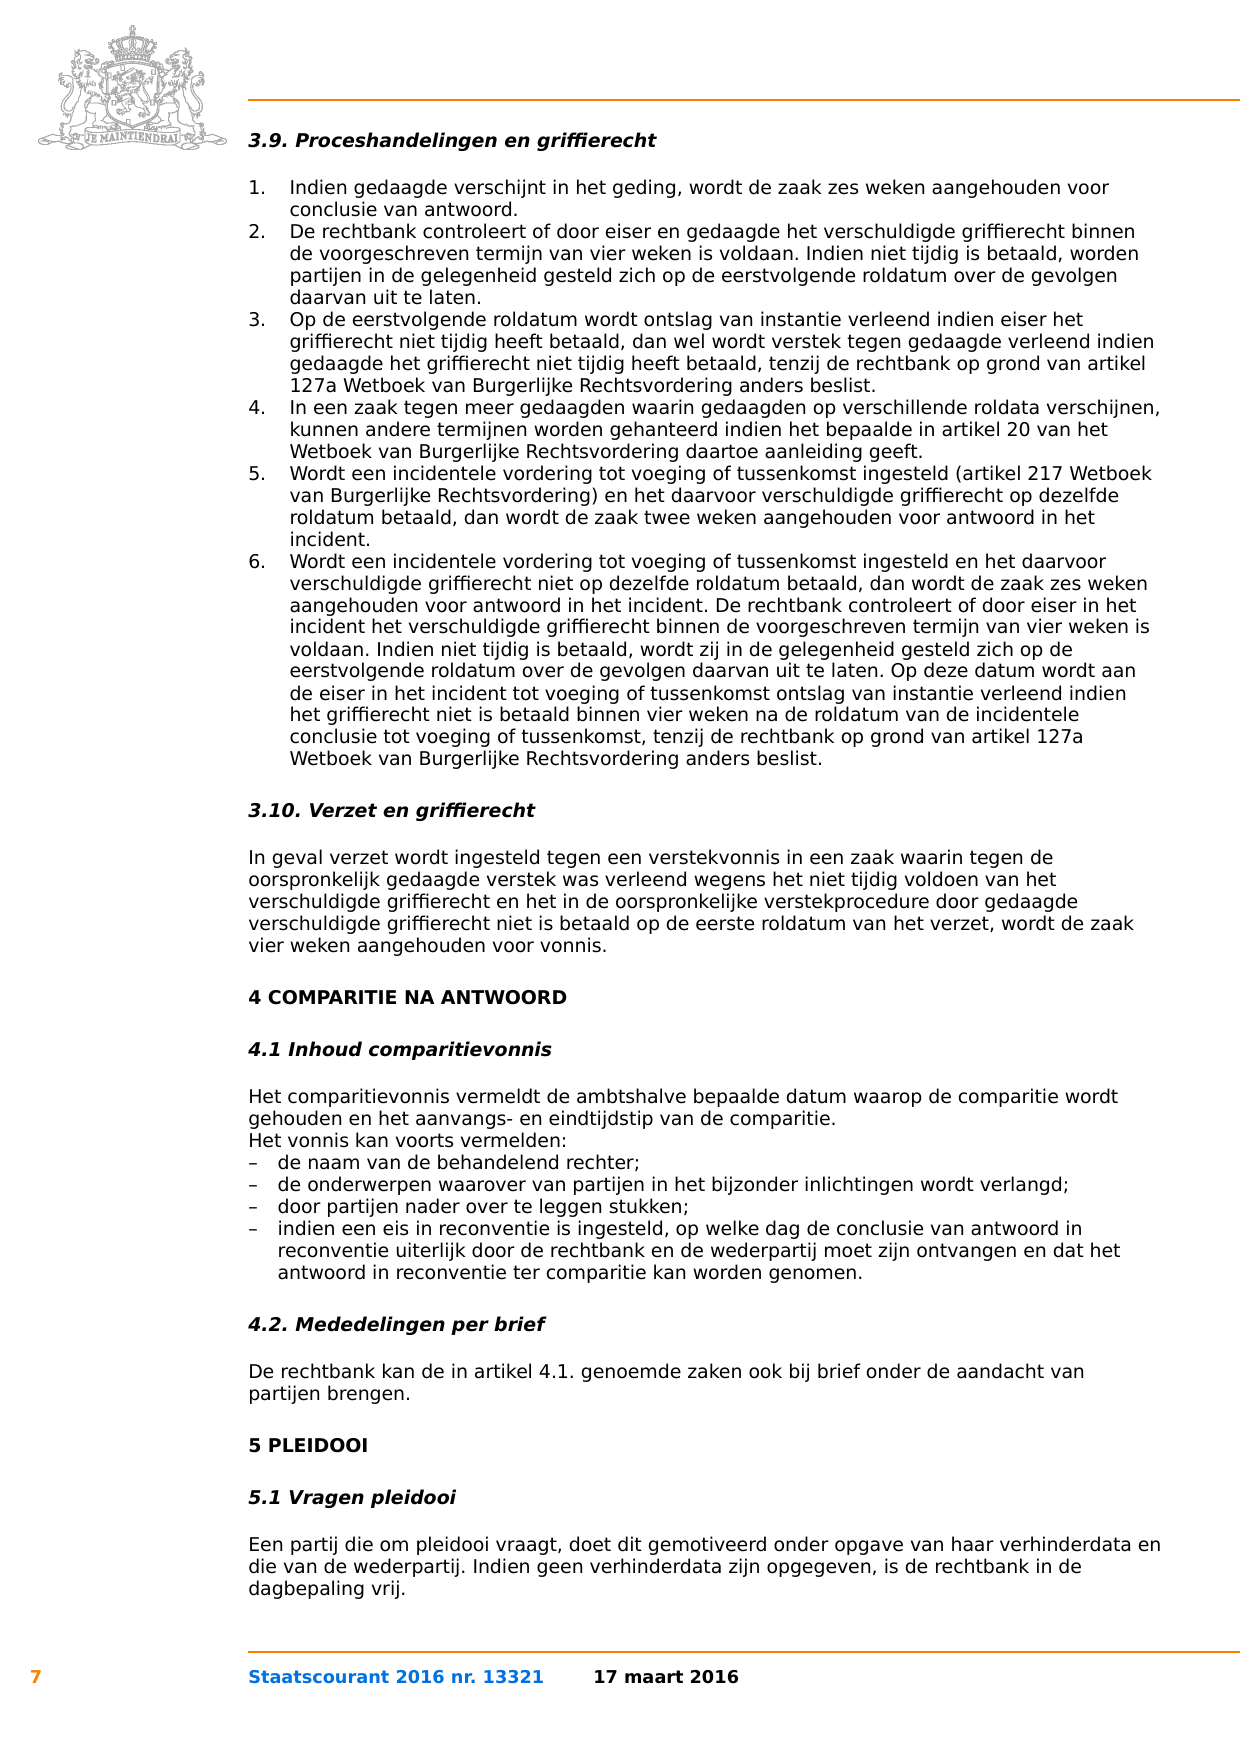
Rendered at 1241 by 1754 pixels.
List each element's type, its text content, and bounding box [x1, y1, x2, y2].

text – de naam van de behandelend rechter; [248, 1152, 1163, 1174]
subtitle 3.10. Verzet en griffierecht [248, 800, 1163, 822]
text 4. In een zaak tegen meer gedaagden waarin gedaagden op verschillende roldata verschijnen, kunnen andere termijnen worden gehanteerd indien het bepaalde in artikel 20 van het Wetboek van Burgerlijke Rechtsvordering daartoe aanleiding geeft. [248, 397, 1163, 463]
text – de onderwerpen waarover van partijen in het bijzonder inlichtingen wordt verlangd; [248, 1174, 1163, 1196]
subtitle 3.9. Proceshandelingen en griffierecht [248, 130, 1163, 152]
text 1. Indien gedaagde verschijnt in het geding, wordt de zaak zes weken aangehouden voor conclusie van antwoord. [248, 177, 1163, 221]
subtitle 5.1 Vragen pleidooi [248, 1487, 1163, 1509]
subtitle 4 COMPARITIE NA ANTWOORD [248, 987, 1163, 1009]
text Het comparitievonnis vermeldt de ambtshalve bepaalde datum waarop de comparitie wordt gehouden en het aanvangs- en eindtijdstip van de comparitie. [248, 1086, 1163, 1130]
subtitle 5 PLEIDOOI [248, 1435, 1163, 1457]
text 5. Wordt een incidentele vordering tot voeging of tussenkomst ingesteld (artikel 217 Wetboek van Burgerlijke Rechtsvordering) en het daarvoor verschuldigde griffierecht op dezelfde roldatum betaald, dan wordt de zaak twee weken aangehouden voor antwoord in het incident. [248, 463, 1163, 551]
text 3. Op de eerstvolgende roldatum wordt ontslag van instantie verleend indien eiser het griffierecht niet tijdig heeft betaald, dan wel wordt verstek tegen gedaagde verleend indien gedaagde het griffierecht niet tijdig heeft betaald, tenzij de rechtbank op grond van artikel 127a Wetboek van Burgerlijke Rechtsvordering anders beslist. [248, 309, 1163, 397]
text 6. Wordt een incidentele vordering tot voeging of tussenkomst ingesteld en het daarvoor verschuldigde griffierecht niet op dezelfde roldatum betaald, dan wordt de zaak zes weken aangehouden voor antwoord in het incident. De rechtbank controleert of door eiser in het incident het verschuldigde griffierecht binnen de voorgeschreven termijn van vier weken is voldaan. Indien niet tijdig is betaald, wordt zij in de gelegenheid gesteld zich op de eerstvolgende roldatum over de gevolgen daarvan uit te laten. Op deze datum wordt aan de eiser in het incident tot voeging of tussenkomst ontslag van instantie verleend indien het griffierecht niet is betaald binnen vier weken na de roldatum van de incidentele conclusie tot voeging of tussenkomst, tenzij de rechtbank op grond van artikel 127a Wetboek van Burgerlijke Rechtsvordering anders beslist. [248, 551, 1163, 770]
subtitle 4.2. Mededelingen per brief [248, 1314, 1163, 1336]
text Het vonnis kan voorts vermelden: [248, 1130, 1163, 1152]
text – indien een eis in reconventie is ingesteld, op welke dag de conclusie van antwoord in reconventie uiterlijk door de rechtbank en de wederpartij moet zijn ontvangen en dat het antwoord in reconventie ter comparitie kan worden genomen. [248, 1218, 1163, 1284]
text – door partijen nader over te leggen stukken; [248, 1196, 1163, 1218]
picture [38, 25, 227, 150]
text Een partij die om pleidooi vraagt, doet dit gemotiveerd onder opgave van haar verhinderdata en die van de wederpartij. Indien geen verhinderdata zijn opgegeven, is de rechtbank in de dagbepaling vrij. [248, 1534, 1163, 1600]
text 2. De rechtbank controleert of door eiser en gedaagde het verschuldigde griffierecht binnen de voorgeschreven termijn van vier weken is voldaan. Indien niet tijdig is betaald, worden partijen in de gelegenheid gesteld zich op de eerstvolgende roldatum over de gevolgen daarvan uit te laten. [248, 221, 1163, 309]
text De rechtbank kan de in artikel 4.1. genoemde zaken ook bij brief onder de aandacht van partijen brengen. [248, 1361, 1163, 1405]
subtitle 4.1 Inhoud comparitievonnis [248, 1039, 1163, 1061]
text In geval verzet wordt ingesteld tegen een verstekvonnis in een zaak waarin tegen de oorspronkelijk gedaagde verstek was verleend wegens het niet tijdig voldoen van het verschuldigde griffierecht en het in de oorspronkelijke verstekprocedure door gedaagde verschuldigde griffierecht niet is betaald op de eerste roldatum van het verzet, wordt de zaak vier weken aangehouden voor vonnis. [248, 847, 1163, 957]
